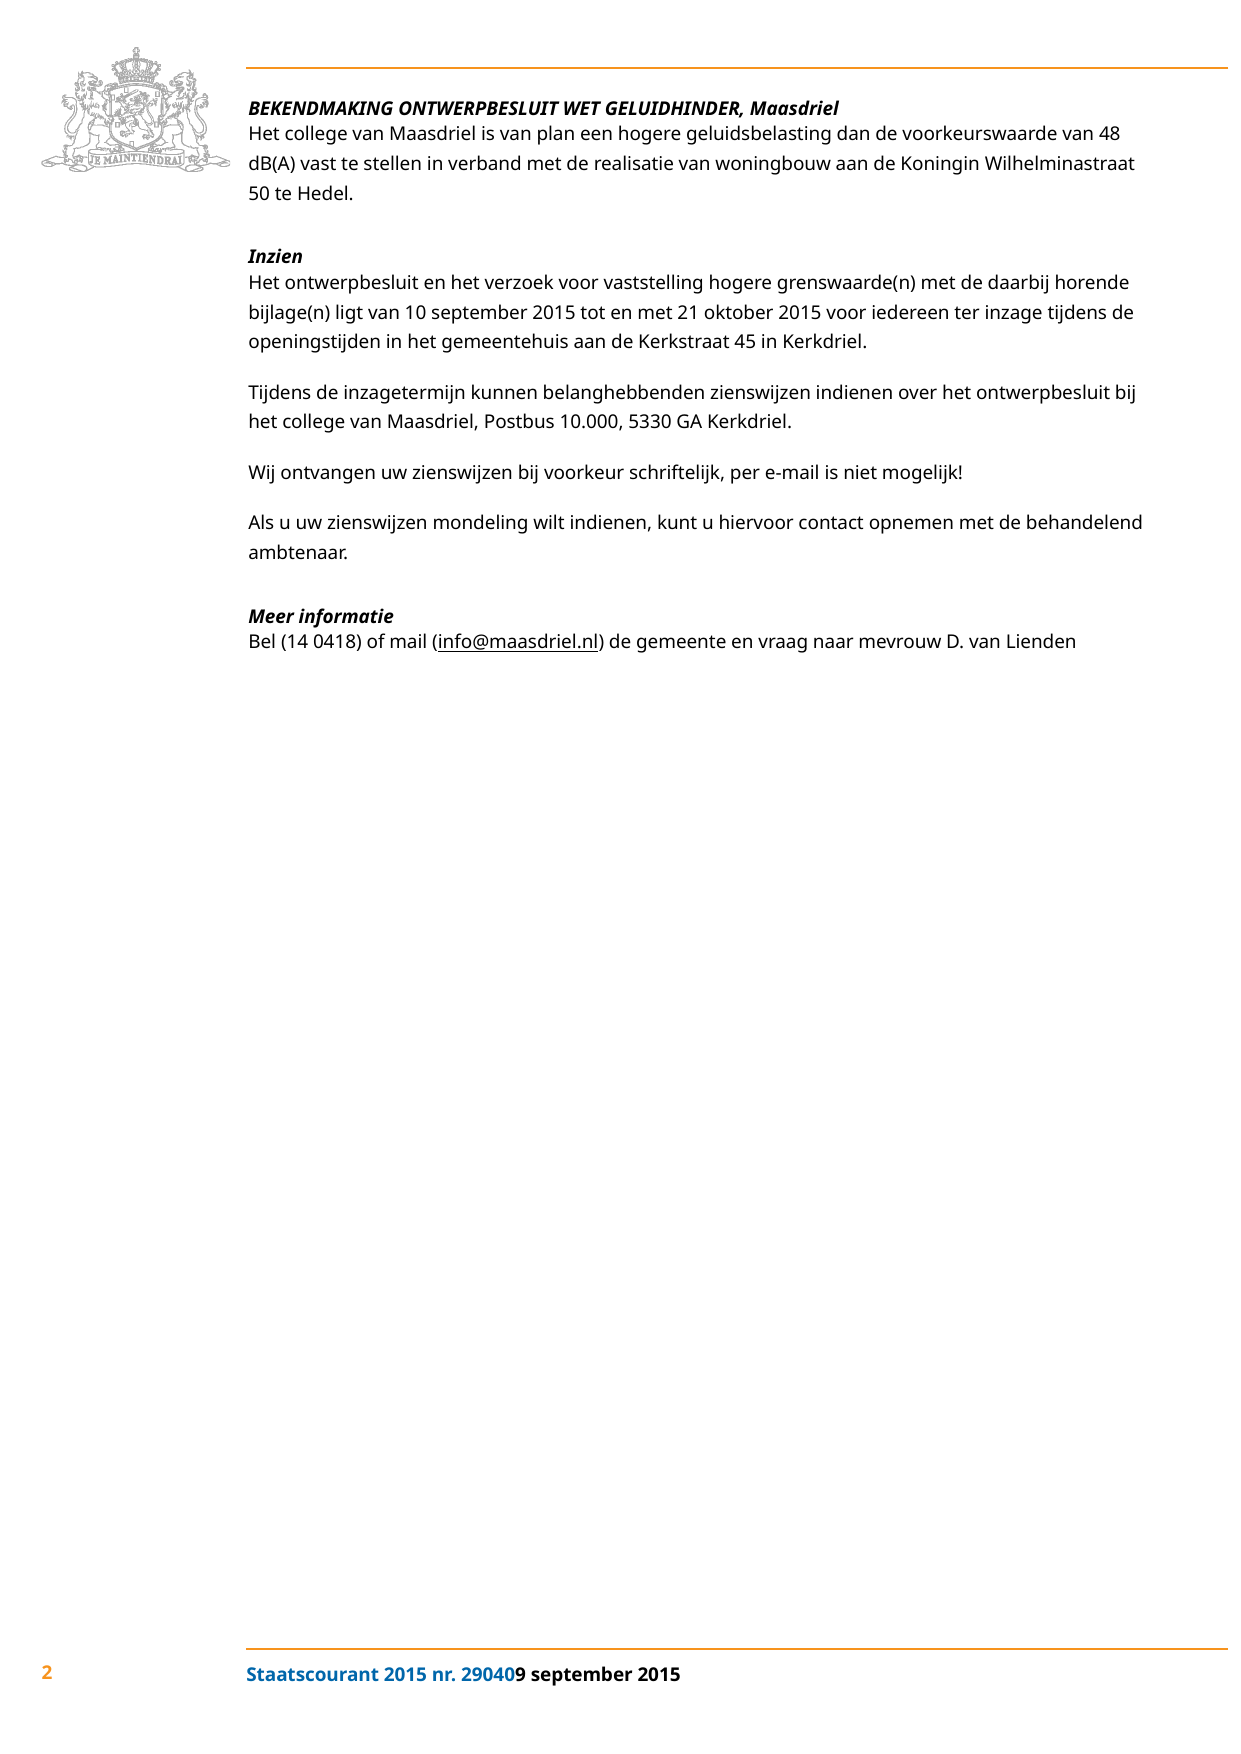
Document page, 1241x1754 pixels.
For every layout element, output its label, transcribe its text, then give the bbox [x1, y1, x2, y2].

text Het ontwerpbesluit en het verzoek voor vaststelling hogere grenswaarde(n) met de daarbij horende bijlage(n) ligt van 10 september 2015 tot en met 21 oktober 2015 voor iedereen ter inzage tijdens de openingstijden in het gemeentehuis aan de Kerkstraat 45 in Kerkdriel. [248, 269, 1152, 354]
text Het college van Maasdriel is van plan een hogere geluidsbelasting dan de voorkeurswaarde van 48 dB(A) vast te stellen in verband met de realisatie van woningbouw aan de Koningin Wilhelminastraat 50 te Hedel. [248, 121, 1152, 205]
text Wij ontvangen uw zienswijzen bij voorkeur schriftelijk, per e-mail is niet mogelijk! [248, 459, 1152, 485]
text Tijdens de inzagetermijn kunnen belanghebbenden zienswijzen indienen over het ontwerpbesluit bij het college van Maasdriel, Postbus 10.000, 5330 GA Kerkdriel. [248, 379, 1152, 434]
text Meer informatie [248, 603, 1152, 629]
text BEKENDMAKING ONTWERPBESLUIT WET GELUIDHINDER, Maasdriel [248, 95, 1152, 121]
text Bel (14 0418) of mail (info@maasdriel.nl) de gemeente en vraag naar mevrouw D. van Lienden [248, 629, 1152, 654]
text Inzien [248, 244, 1152, 269]
text Als u uw zienswijzen mondeling wilt indienen, kunt u hiervoor contact opnemen met de behandelend ambtenaar. [248, 509, 1152, 565]
picture [41, 47, 231, 172]
